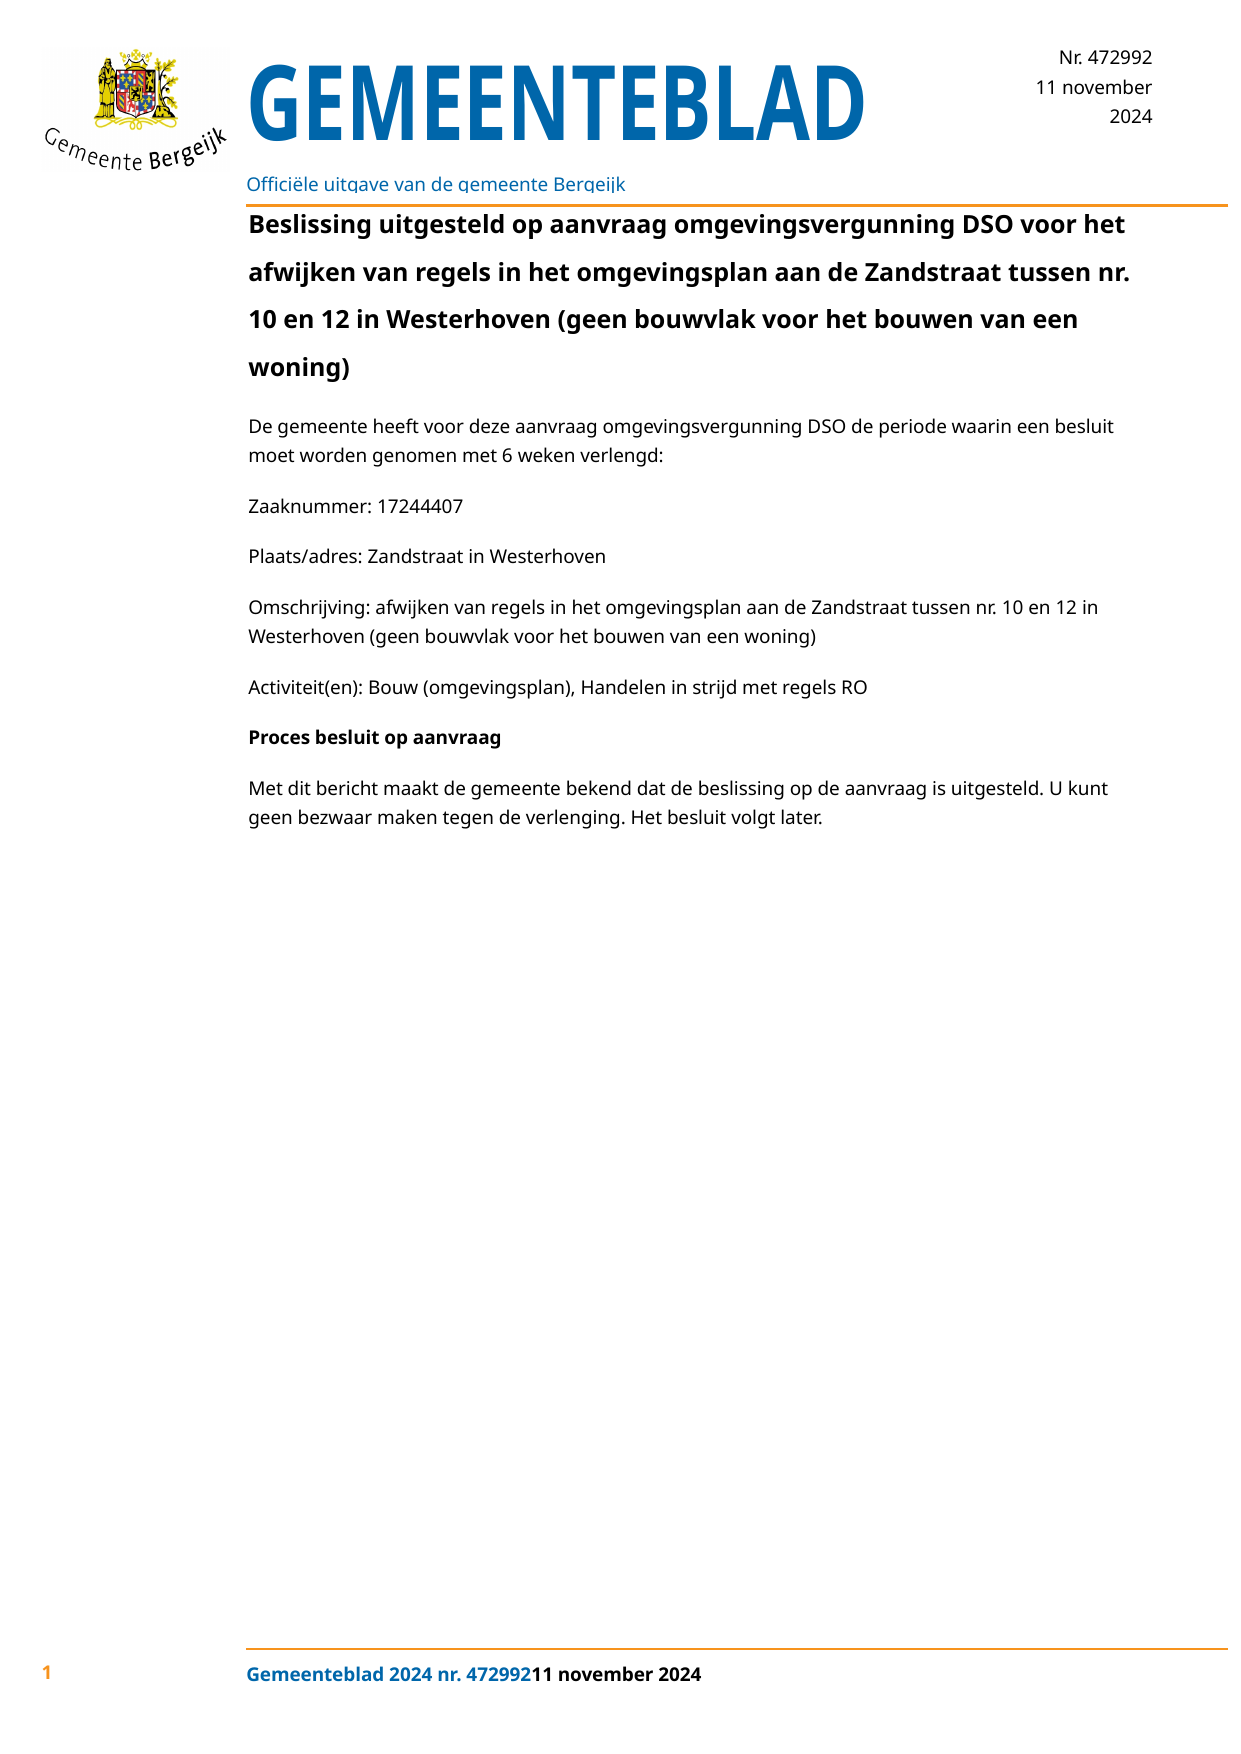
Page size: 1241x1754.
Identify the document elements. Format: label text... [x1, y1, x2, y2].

text Activiteit(en): Bouw (omgevingsplan), Handelen in strijd met regels RO [248, 674, 1152, 700]
text De gemeente heeft voor deze aanvraag omgevingsvergunning DSO de periode waarin een besluit moet worden genomen met 6 weken verlengd: [248, 413, 1152, 468]
text Omschrijving: afwijken van regels in het omgevingsplan aan de Zandstraat tussen nr. 10 en 12 in Westerhoven (geen bouwvlak voor het bouwen van een woning) [248, 594, 1152, 649]
text Beslissing uitgesteld op aanvraag omgevingsvergunning DSO voor het afwijken van regels in het omgevingsplan aan de Zandstraat tussen nr. 10 en 12 in Westerhoven (geen bouwvlak voor het bouwen van een woning) [248, 207, 1152, 384]
text Met dit bericht maakt de gemeente bekend dat de beslissing op de aanvraag is uitgesteld. U kunt geen bezwaar maken tegen de verlenging. Het besluit volgt later. [248, 775, 1152, 830]
text Plaats/adres: Zandstraat in Westerhoven [248, 543, 1152, 569]
text Zaaknummer: 17244407 [248, 493, 1152, 519]
picture [41, 47, 231, 172]
text Proces besluit op aanvraag [248, 724, 1152, 750]
